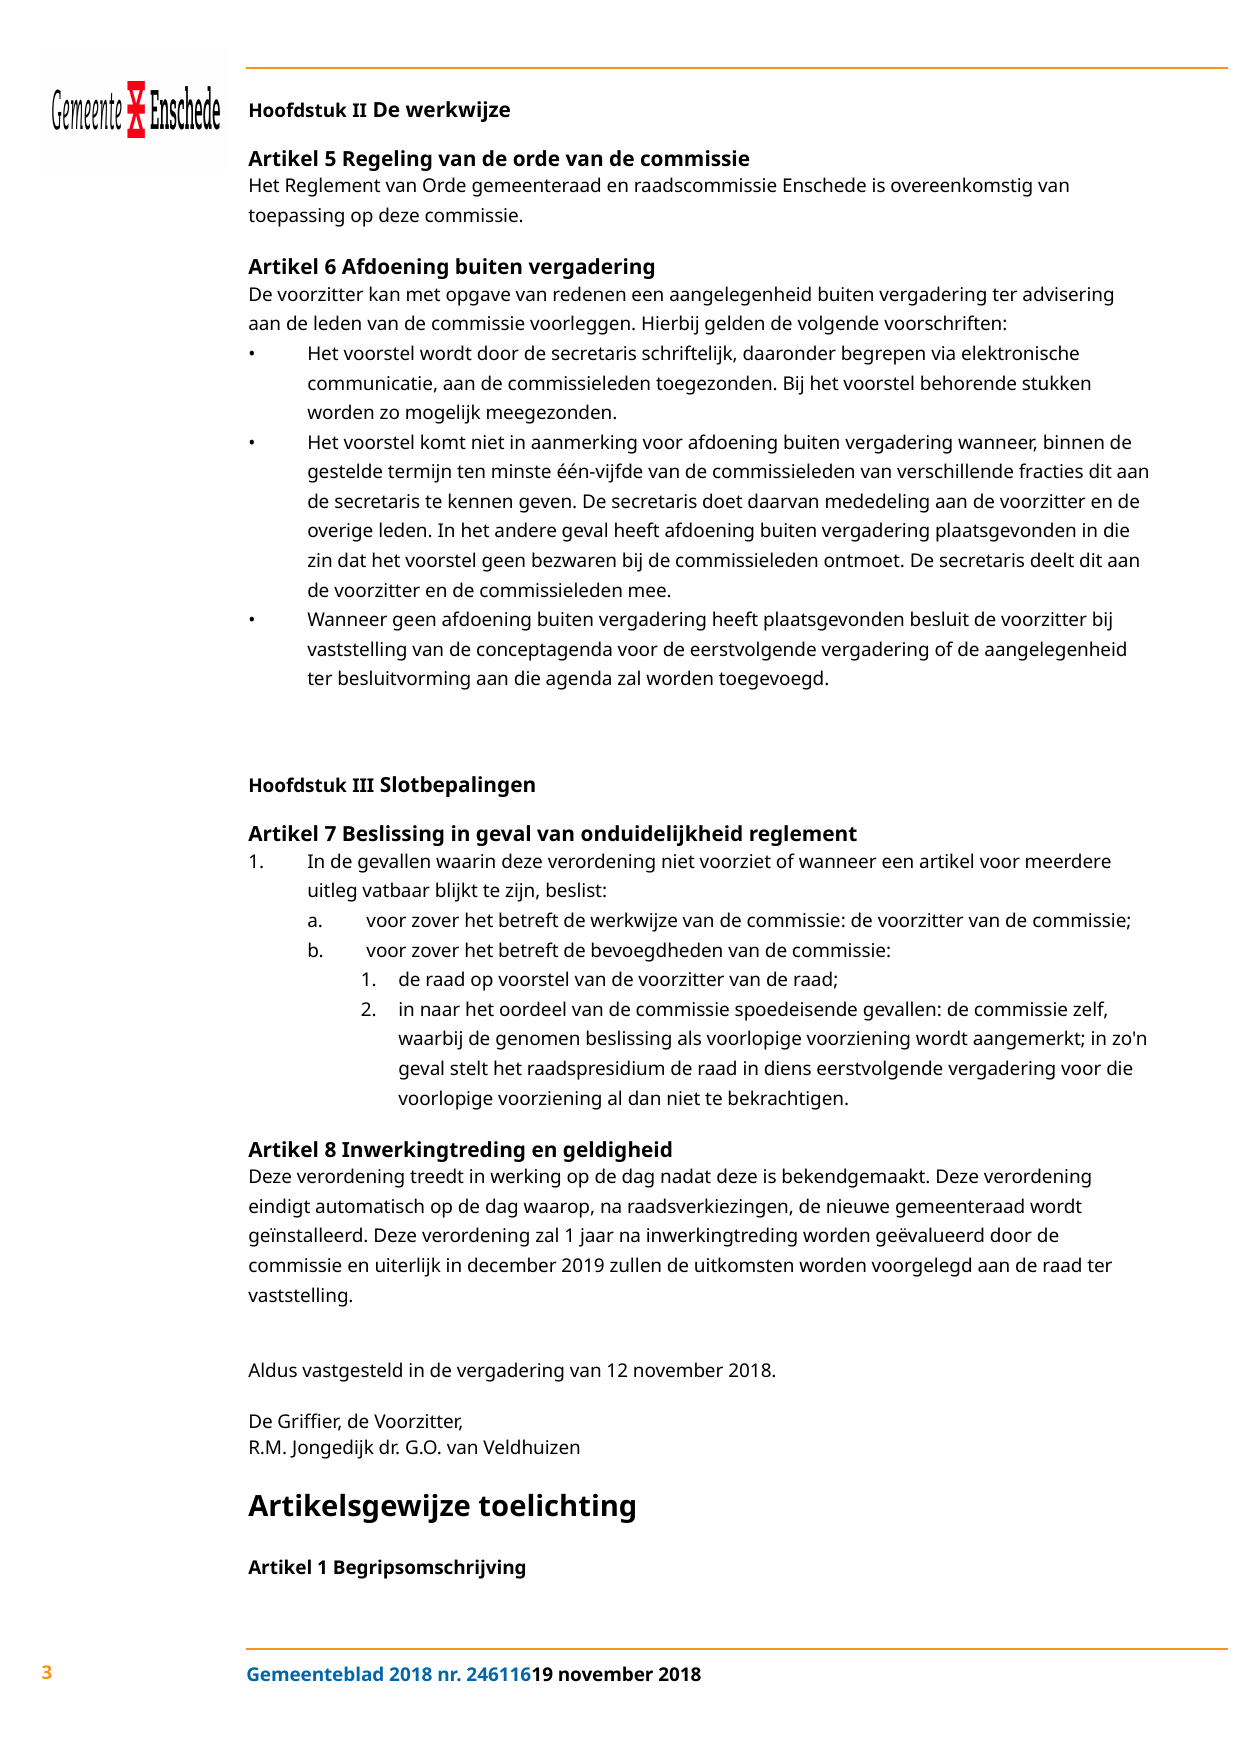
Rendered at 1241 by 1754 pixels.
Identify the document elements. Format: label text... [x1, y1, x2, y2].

list Wanneer geen afdoening buiten vergadering heeft plaatsgevonden besluit de voorzitter bij vaststelling van de conceptagenda voor de eerstvolgende vergadering of de aangelegenheid ter besluitvorming aan die agenda zal worden toegevoegd. [248, 606, 1152, 691]
text Hoofdstuk III Slotbepalingen [248, 770, 1152, 799]
list in naar het oordeel van de commissie spoedeisende gevallen: de commissie zelf, waarbij de genomen beslissing als voorlopige voorziening wordt aangemerkt; in zo'n geval stelt het raadspresidium de raad in diens eerstvolgende vergadering voor die voorlopige voorziening al dan niet te bekrachtigen. [361, 996, 1152, 1110]
text Artikelsgewijze toelichting [248, 1486, 1152, 1525]
list voor zover het betreft de bevoegdheden van de commissie: [307, 937, 1152, 962]
list voor zover het betreft de werkwijze van de commissie: de voorzitter van de commissie; [307, 907, 1152, 933]
text Artikel 5 Regeling van de orde van de commissie [248, 144, 1152, 172]
list de raad op voorstel van de voorzitter van de raad; [361, 966, 1152, 992]
text Het Reglement van Orde gemeenteraad en raadscommissie Enschede is overeenkomstig van toepassing op deze commissie. [248, 172, 1152, 228]
text De Griffier, de Voorzitter, [248, 1408, 1152, 1434]
text Artikel 8 Inwerkingtreding en geldigheid [248, 1135, 1152, 1163]
text Artikel 6 Afdoening buiten vergadering [248, 252, 1152, 281]
text De voorzitter kan met opgave van redenen een aangelegenheid buiten vergadering ter advisering aan de leden van de commissie voorleggen. Hierbij gelden de volgende voorschriften: [248, 281, 1152, 336]
text Hoofdstuk II De werkwijze [248, 95, 1152, 123]
text Deze verordening treedt in werking op de dag nadat deze is bekendgemaakt. Deze verordening eindigt automatisch op de dag waarop, na raadsverkiezingen, de nieuwe gemeenteraad wordt geïnstalleerd. Deze verordening zal 1 jaar na inwerkingtreding worden geëvalueerd door de commissie en uiterlijk in december 2019 zullen de uitkomsten worden voorgelegd aan de raad ter vaststelling. [248, 1163, 1152, 1308]
text Artikel 7 Beslissing in geval van onduidelijkheid reglement [248, 819, 1152, 848]
text R.M. Jongedijk dr. G.O. van Veldhuizen [248, 1434, 1152, 1460]
list Het voorstel komt niet in aanmerking voor afdoening buiten vergadering wanneer, binnen de gestelde termijn ten minste één-vijfde van de commissieleden van verschillende fracties dit aan de secretaris te kennen geven. De secretaris doet daarvan mededeling aan de voorzitter en de overige leden. In het andere geval heeft afdoening buiten vergadering plaatsgevonden in die zin dat het voorstel geen bezwaren bij de commissieleden ontmoet. De secretaris deelt dit aan de voorzitter en de commissieleden mee. [248, 429, 1152, 602]
list Het voorstel wordt door de secretaris schriftelijk, daaronder begrepen via elektronische communicatie, aan de commissieleden toegezonden. Bij het voorstel behorende stukken worden zo mogelijk meegezonden. [248, 340, 1152, 425]
text Aldus vastgesteld in de vergadering van 12 november 2018. [248, 1357, 1152, 1383]
picture [41, 47, 231, 172]
list In de gevallen waarin deze verordening niet voorziet of wanneer een artikel voor meerdere uitleg vatbaar blijkt te zijn, beslist: [248, 848, 1152, 903]
text Artikel 1 Begripsomschrijving [248, 1554, 1152, 1580]
